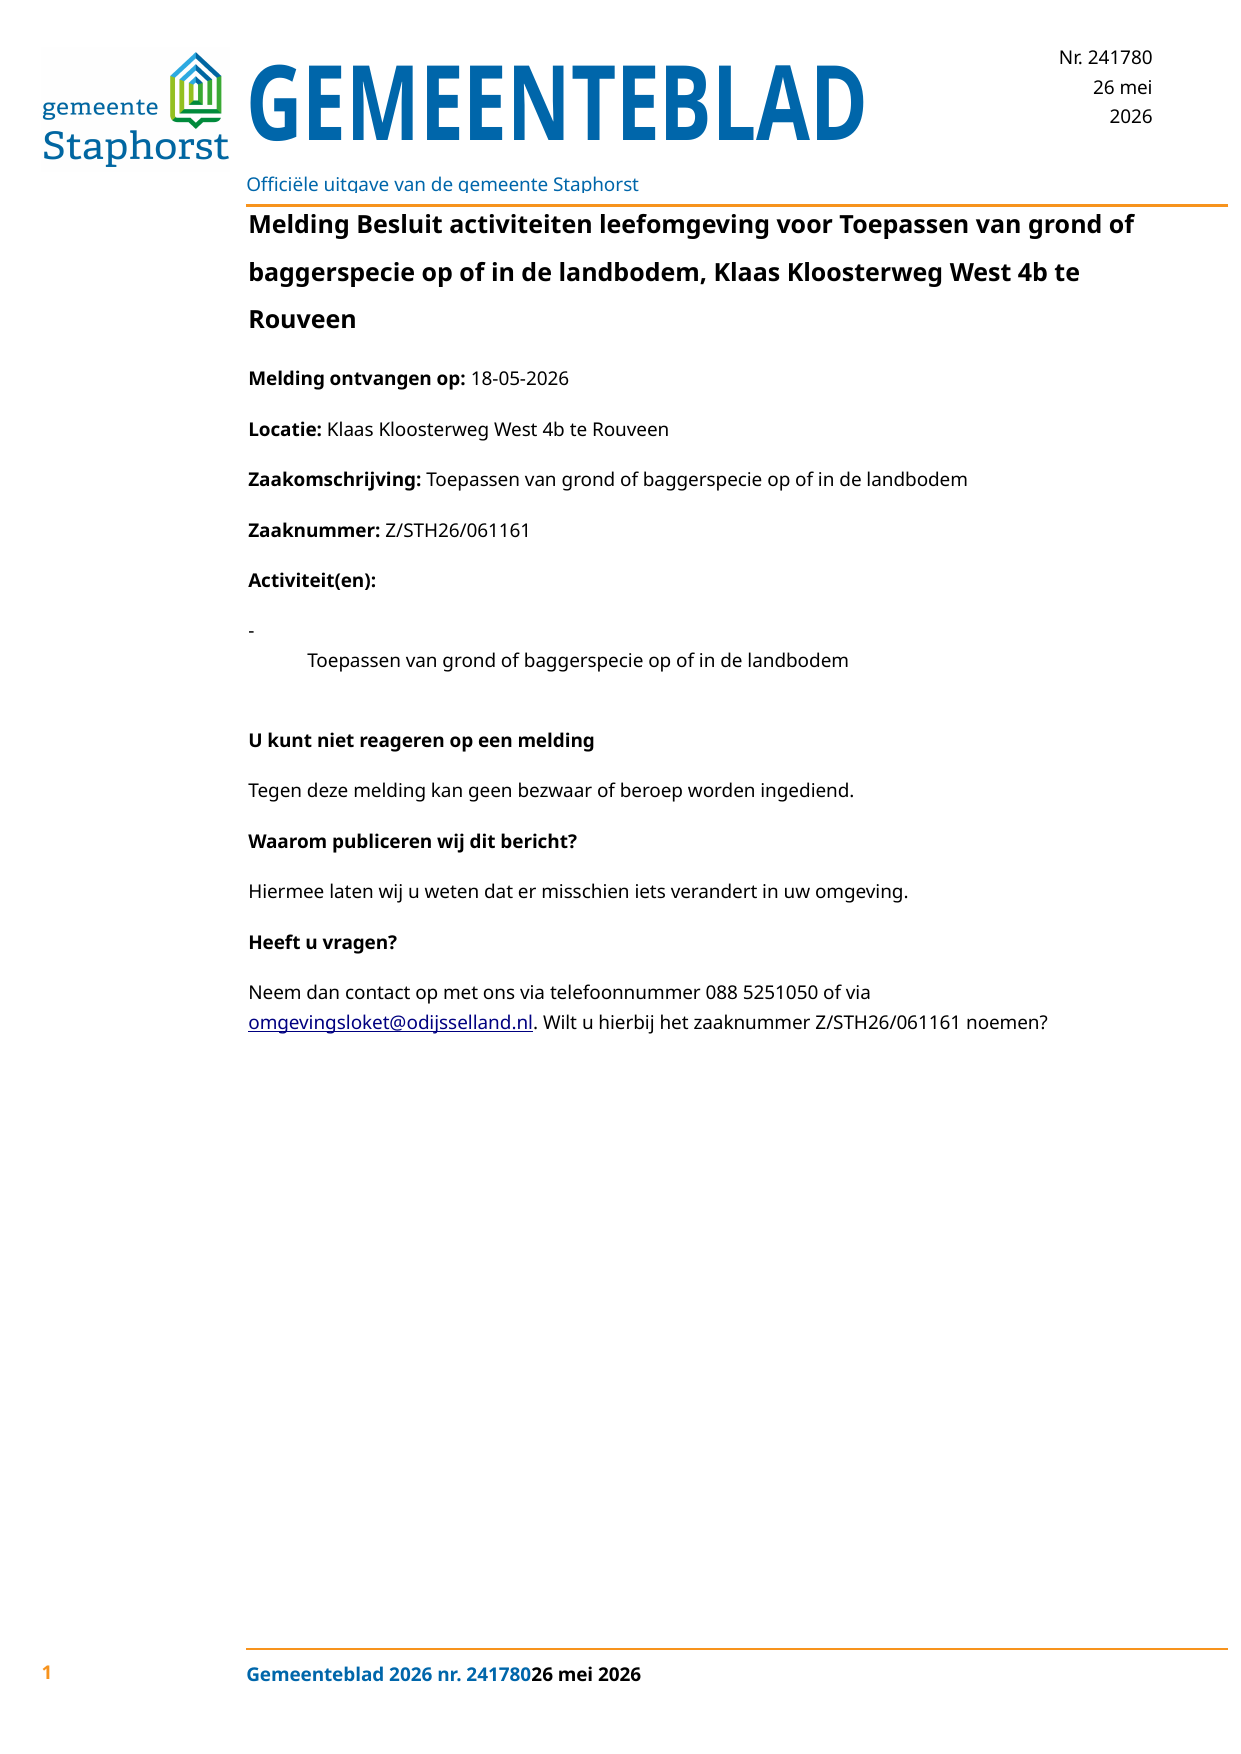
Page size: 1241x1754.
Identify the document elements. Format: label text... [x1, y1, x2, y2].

text Locatie: Klaas Kloosterweg West 4b te Rouveen [248, 416, 1152, 442]
text Waarom publiceren wij dit bericht? [248, 828, 1152, 854]
list Toepassen van grond of baggerspecie op of in de landbodem [248, 647, 1152, 673]
text Tegen deze melding kan geen bezwaar of beroep worden ingediend. [248, 778, 1152, 803]
text Melding Besluit activiteiten leefomgeving voor Toepassen van grond of baggerspecie op of in de landbodem, Klaas Kloosterweg West 4b te Rouveen [248, 207, 1152, 336]
text U kunt niet reageren op een melding [248, 727, 1152, 753]
text Zaaknummer: Z/STH26/061161 [248, 517, 1152, 542]
text Hiermee laten wij u weten dat er misschien iets verandert in uw omgeving. [248, 878, 1152, 904]
text Heeft u vragen? [248, 929, 1152, 954]
picture [41, 47, 231, 172]
text Activiteit(en): [248, 567, 1152, 593]
text Melding ontvangen op: 18-05-2026 [248, 366, 1152, 391]
text Neem dan contact op met ons via telefoonnummer 088 5251050 of via omgevingsloket@odijsselland.nl. Wilt u hierbij het zaaknummer Z/STH26/061161 noemen? [248, 979, 1152, 1034]
text Zaakomschrijving: Toepassen van grond of baggerspecie op of in de landbodem [248, 466, 1152, 492]
